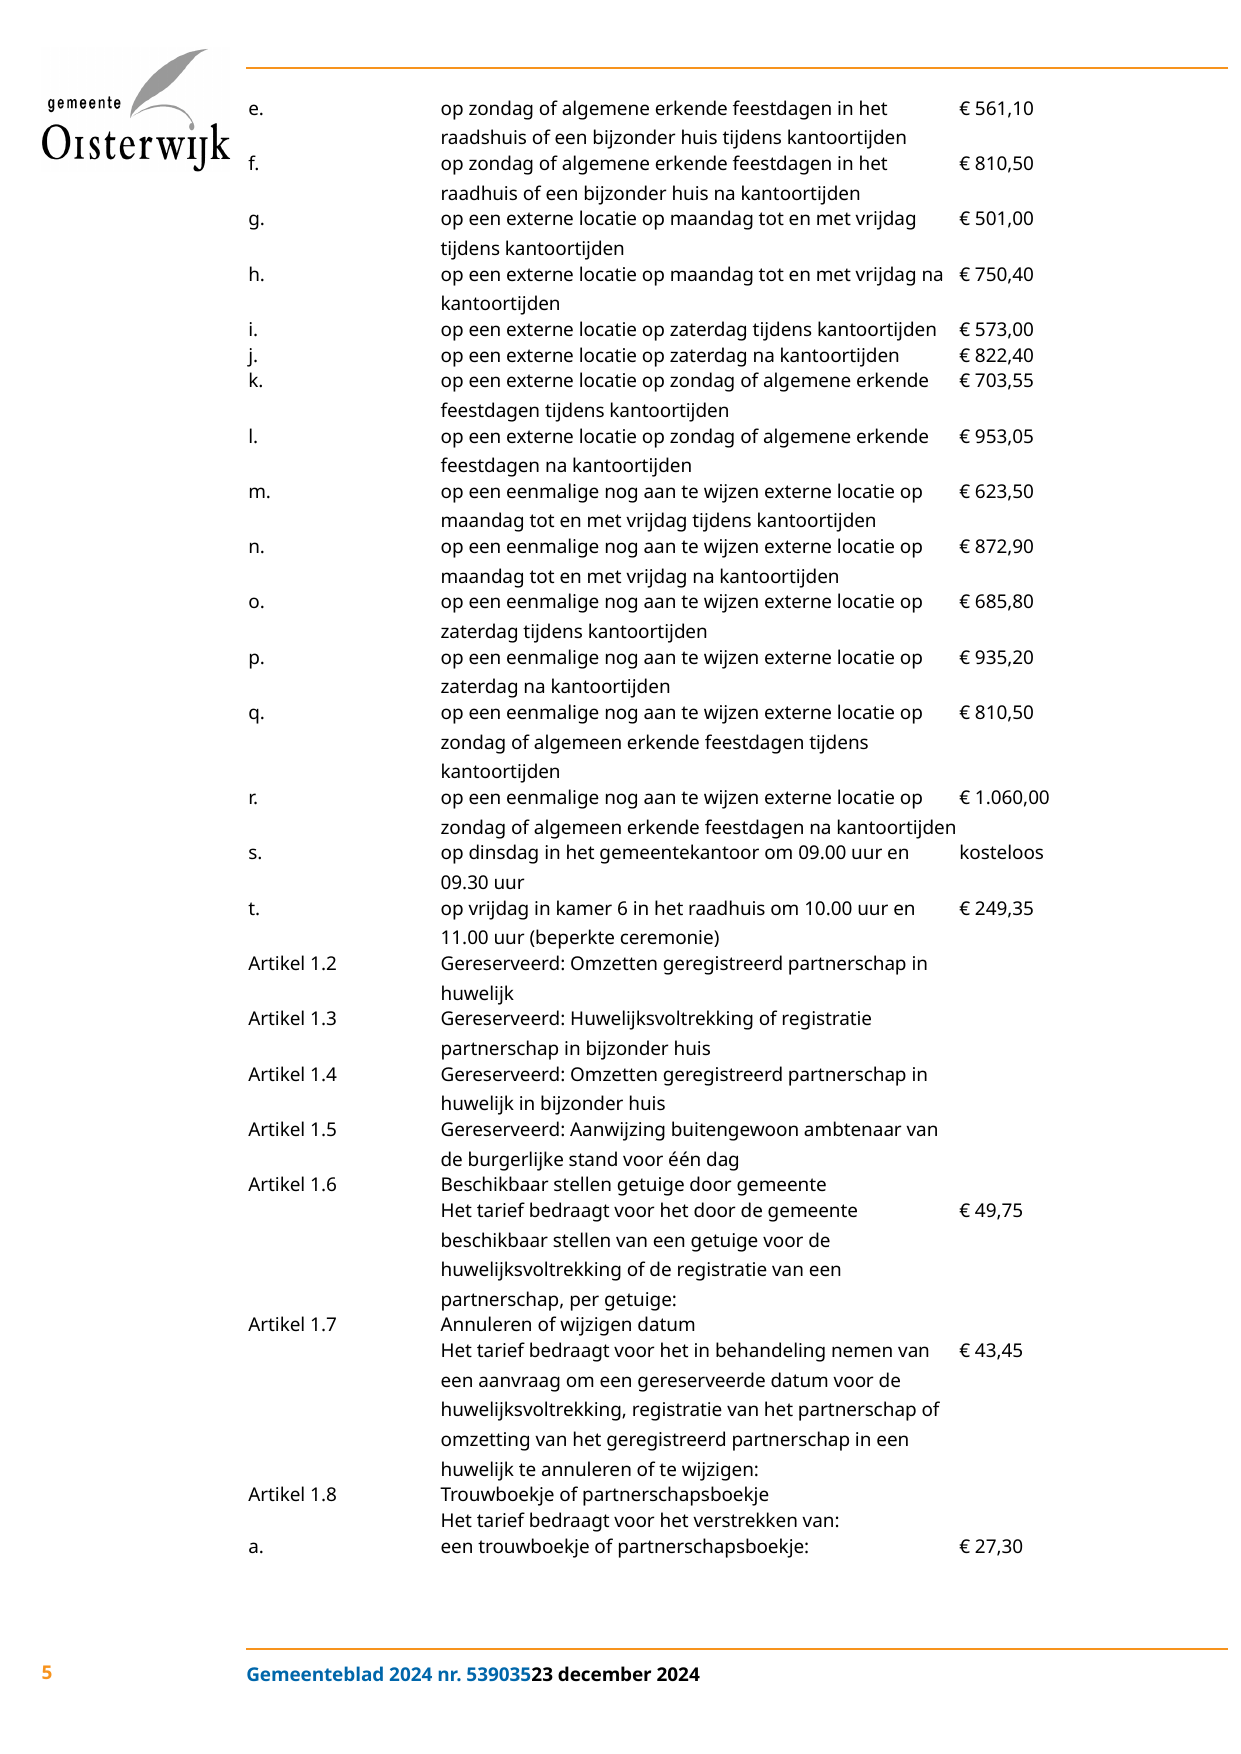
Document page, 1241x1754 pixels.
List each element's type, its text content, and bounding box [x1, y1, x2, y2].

table_cell [959, 1312, 1152, 1337]
table_cell € 561,10 [959, 95, 1152, 150]
table_cell n. [248, 534, 440, 589]
table_cell [959, 1507, 1152, 1533]
table_cell Gereserveerd: Omzetten geregistreerd partnerschap in huwelijk [440, 950, 959, 1006]
table_cell [959, 1006, 1152, 1061]
table_cell m. [248, 478, 440, 533]
table_cell [248, 1338, 440, 1481]
table_cell f. [248, 150, 440, 205]
table_cell Annuleren of wijzigen datum [440, 1312, 959, 1337]
table_cell € 953,05 [959, 423, 1152, 478]
table_cell € 573,00 [959, 316, 1152, 342]
table_cell op een externe locatie op zaterdag na kantoortijden [440, 342, 959, 367]
table_cell [959, 1171, 1152, 1197]
table_cell € 49,75 [959, 1197, 1152, 1312]
table_cell op vrijdag in kamer 6 in het raadhuis om 10.00 uur en 11.00 uur (beperkte ceremonie) [440, 895, 959, 950]
table_cell op dinsdag in het gemeentekantoor om 09.00 uur en 09.30 uur [440, 840, 959, 895]
table_cell Het tarief bedraagt voor het in behandeling nemen van een aanvraag om een gereserveerde datum voor de huwelijksvoltrekking, registratie van het partnerschap of omzetting van het geregistreerd partnerschap in een huwelijk te annuleren of te wijzigen: [440, 1338, 959, 1481]
table_cell [959, 1116, 1152, 1171]
table_cell Het tarief bedraagt voor het verstrekken van: [440, 1507, 959, 1533]
table_cell Artikel 1.5 [248, 1116, 440, 1171]
table_cell Trouwboekje of partnerschapsboekje [440, 1481, 959, 1507]
table_cell [959, 1061, 1152, 1116]
table_cell r. [248, 784, 440, 839]
table_cell € 935,20 [959, 644, 1152, 699]
table_cell Artikel 1.8 [248, 1481, 440, 1507]
table_cell h. [248, 261, 440, 316]
table_cell Artikel 1.2 [248, 950, 440, 1006]
table_cell op een eenmalige nog aan te wijzen externe locatie op zondag of algemeen erkende feestdagen na kantoortijden [440, 784, 959, 839]
table_cell op zondag of algemene erkende feestdagen in het raadhuis of een bijzonder huis na kantoortijden [440, 150, 959, 205]
table_cell p. [248, 644, 440, 699]
table_cell € 623,50 [959, 478, 1152, 533]
table_cell l. [248, 423, 440, 478]
table_cell a. [248, 1533, 440, 1559]
table_cell op een eenmalige nog aan te wijzen externe locatie op maandag tot en met vrijdag tijdens kantoortijden [440, 478, 959, 533]
picture [41, 47, 231, 172]
table_cell [248, 1197, 440, 1312]
table_cell Gereserveerd: Omzetten geregistreerd partnerschap in huwelijk in bijzonder huis [440, 1061, 959, 1116]
table_cell t. [248, 895, 440, 950]
table_cell op een eenmalige nog aan te wijzen externe locatie op zondag of algemeen erkende feestdagen tijdens kantoortijden [440, 699, 959, 784]
table_cell k. [248, 368, 440, 423]
table_cell [959, 950, 1152, 1006]
table_cell op een externe locatie op zondag of algemene erkende feestdagen tijdens kantoortijden [440, 368, 959, 423]
table_cell op een eenmalige nog aan te wijzen externe locatie op zaterdag tijdens kantoortijden [440, 589, 959, 644]
table_cell e. [248, 95, 440, 150]
table_cell q. [248, 699, 440, 784]
table_cell € 703,55 [959, 368, 1152, 423]
table_cell kosteloos [959, 840, 1152, 895]
table_cell € 822,40 [959, 342, 1152, 367]
table_cell o. [248, 589, 440, 644]
table_cell een trouwboekje of partnerschapsboekje: [440, 1533, 959, 1559]
table_cell s. [248, 840, 440, 895]
table_cell op een externe locatie op zaterdag tijdens kantoortijden [440, 316, 959, 342]
table_cell € 249,35 [959, 895, 1152, 950]
table_cell Artikel 1.6 [248, 1171, 440, 1197]
table_cell i. [248, 316, 440, 342]
table_cell € 27,30 [959, 1533, 1152, 1559]
table_cell Gereserveerd: Huwelijksvoltrekking of registratie partnerschap in bijzonder huis [440, 1006, 959, 1061]
table_cell Artikel 1.3 [248, 1006, 440, 1061]
table_cell € 750,40 [959, 261, 1152, 316]
table_cell op een eenmalige nog aan te wijzen externe locatie op maandag tot en met vrijdag na kantoortijden [440, 534, 959, 589]
table_cell Gereserveerd: Aanwijzing buitengewoon ambtenaar van de burgerlijke stand voor één dag [440, 1116, 959, 1171]
table_cell Beschikbaar stellen getuige door gemeente [440, 1171, 959, 1197]
table_cell j. [248, 342, 440, 367]
table_cell € 43,45 [959, 1338, 1152, 1481]
table_cell € 685,80 [959, 589, 1152, 644]
table_cell op een externe locatie op maandag tot en met vrijdag na kantoortijden [440, 261, 959, 316]
table_cell € 501,00 [959, 205, 1152, 261]
table_cell € 810,50 [959, 150, 1152, 205]
table_cell op een externe locatie op maandag tot en met vrijdag tijdens kantoortijden [440, 205, 959, 261]
table_cell [248, 1507, 440, 1533]
table_cell Het tarief bedraagt voor het door de gemeente beschikbaar stellen van een getuige voor de huwelijksvoltrekking of de registratie van een partnerschap, per getuige: [440, 1197, 959, 1312]
table_cell Artikel 1.4 [248, 1061, 440, 1116]
table_cell Artikel 1.7 [248, 1312, 440, 1337]
table_cell [959, 1481, 1152, 1507]
table_cell g. [248, 205, 440, 261]
table_cell € 1.060,00 [959, 784, 1152, 839]
table_cell op een externe locatie op zondag of algemene erkende feestdagen na kantoortijden [440, 423, 959, 478]
table_cell € 810,50 [959, 699, 1152, 784]
table_cell op zondag of algemene erkende feestdagen in het raadshuis of een bijzonder huis tijdens kantoortijden [440, 95, 959, 150]
table_cell € 872,90 [959, 534, 1152, 589]
table_cell op een eenmalige nog aan te wijzen externe locatie op zaterdag na kantoortijden [440, 644, 959, 699]
